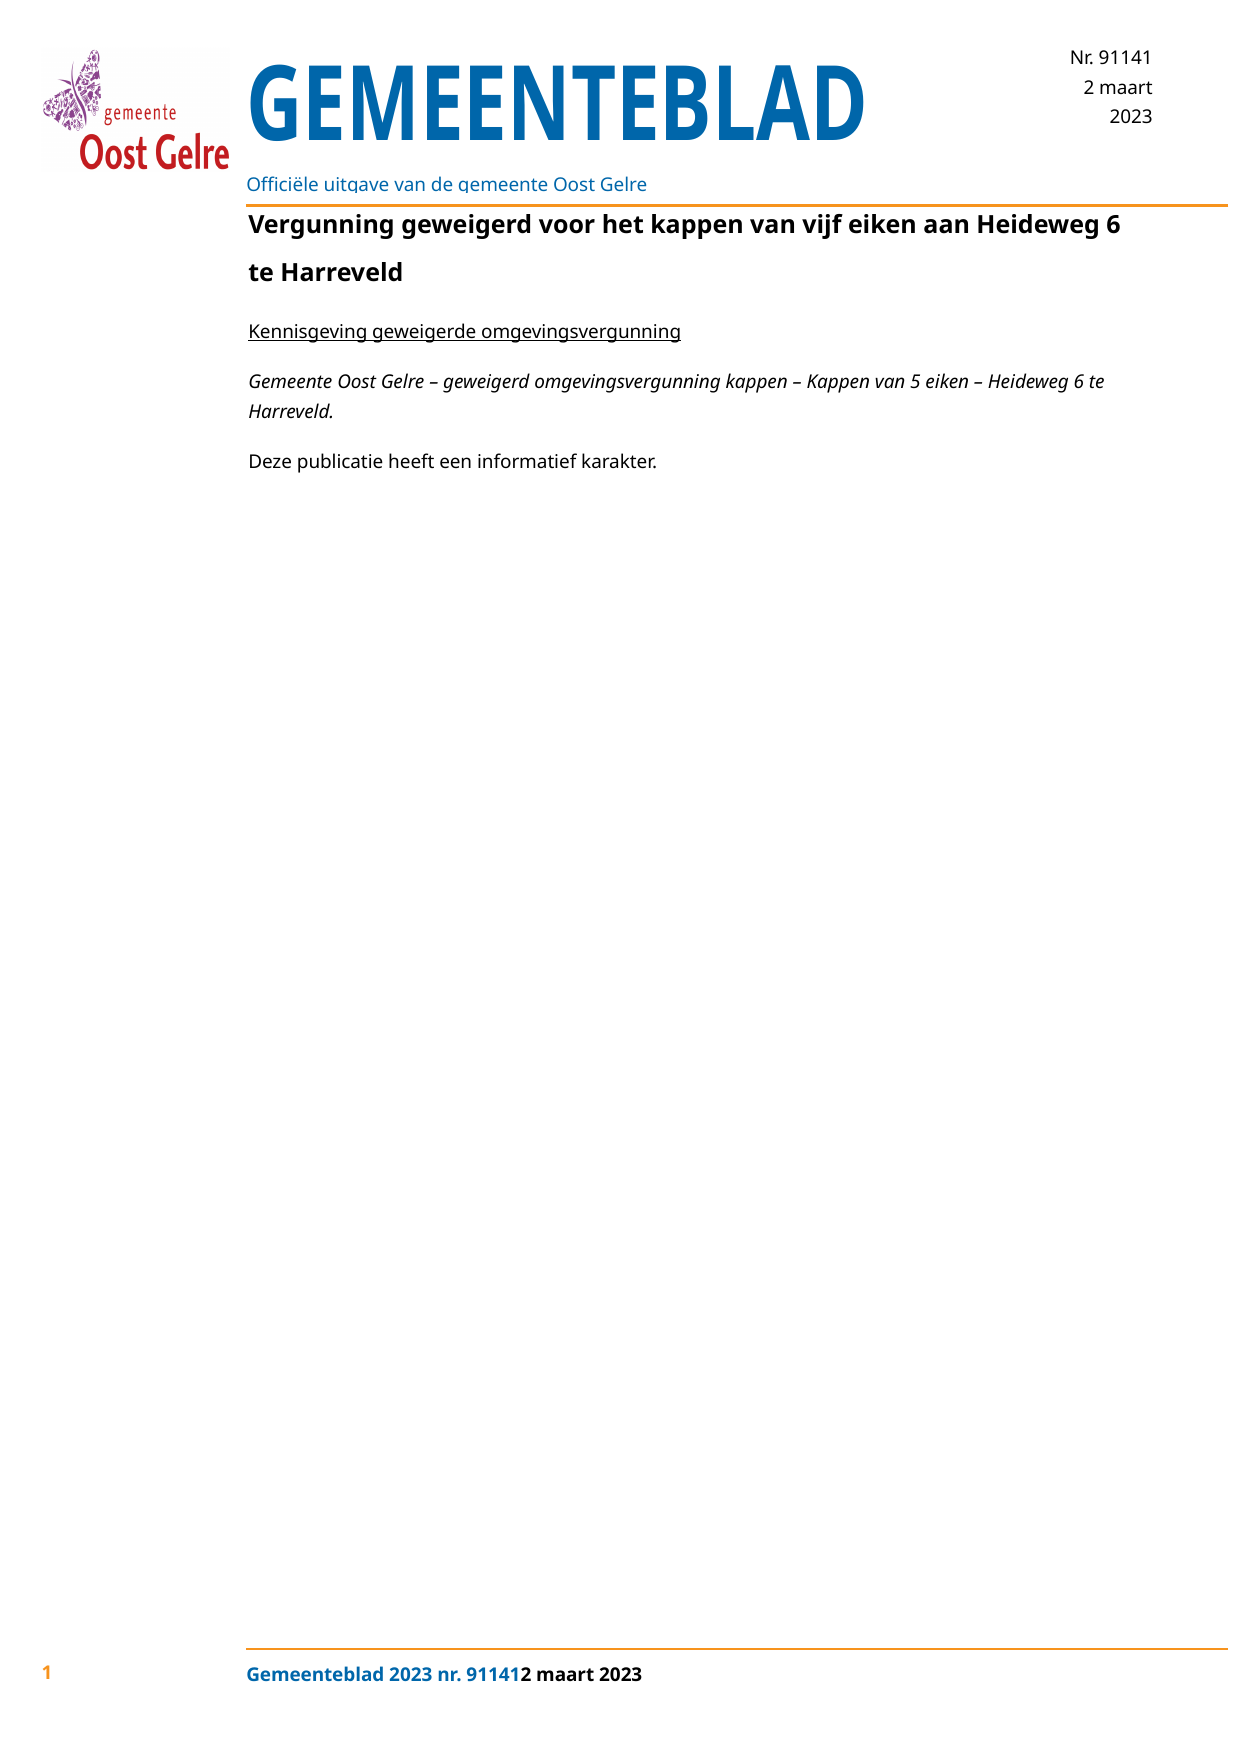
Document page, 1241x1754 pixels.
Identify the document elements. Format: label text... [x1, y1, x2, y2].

text Gemeente Oost Gelre – geweigerd omgevingsvergunning kappen – Kappen van 5 eiken – Heideweg 6 te Harreveld. [248, 368, 1152, 424]
text Vergunning geweigerd voor het kappen van vijf eiken aan Heideweg 6 te Harreveld [248, 207, 1152, 288]
text Kennisgeving geweigerde omgevingsvergunning [248, 318, 1152, 344]
picture [41, 47, 231, 172]
text Deze publicatie heeft een informatief karakter. [248, 448, 1152, 474]
